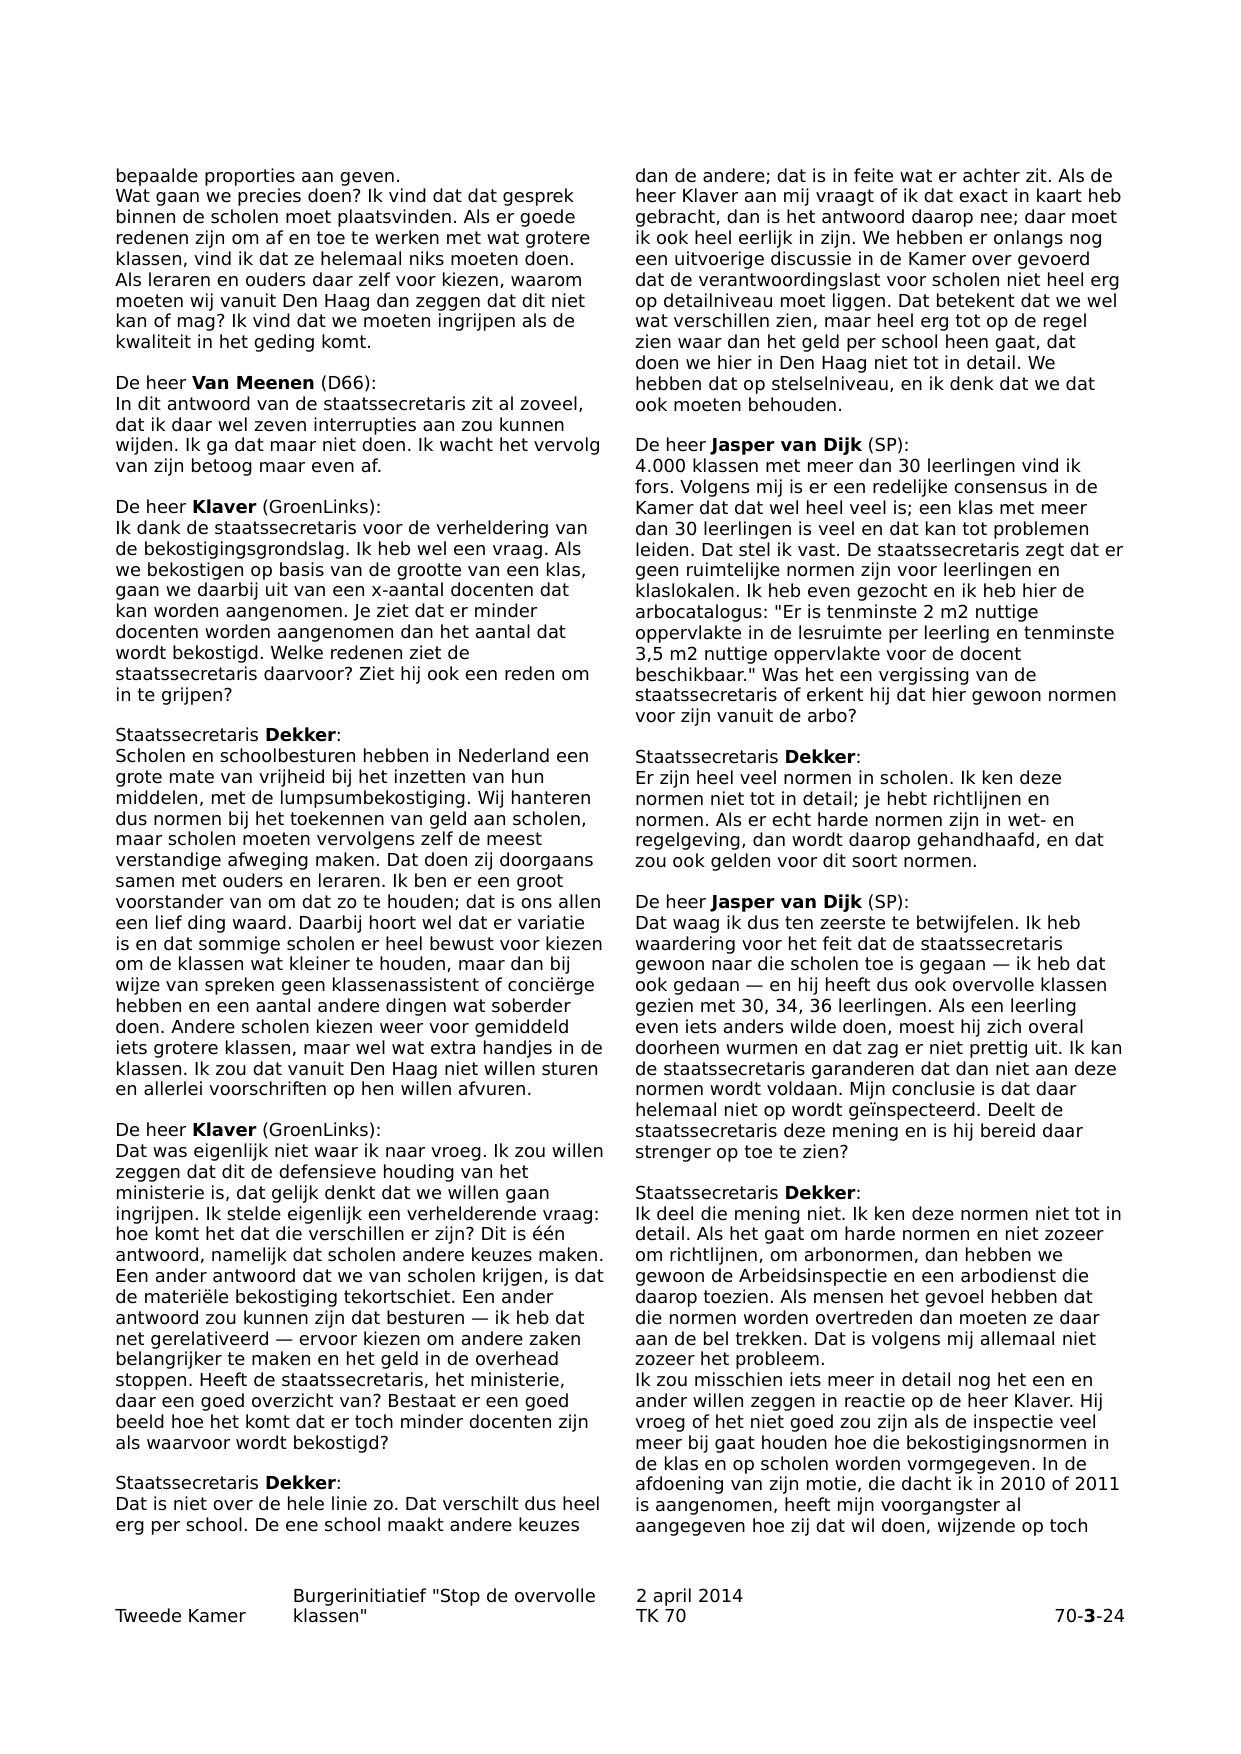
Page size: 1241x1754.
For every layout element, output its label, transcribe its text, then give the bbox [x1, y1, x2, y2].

text Dat was eigenlijk niet waar ik naar vroeg. Ik zou willen zeggen dat dit de defensieve houding van het ministerie is, dat gelijk denkt dat we willen gaan ingrijpen. Ik stelde eigenlijk een verhelderende vraag: hoe komt het dat die verschillen er zijn? Dit is één antwoord, namelijk dat scholen andere keuzes maken. Een ander antwoord dat we van scholen krijgen, is dat de materiële bekostiging tekortschiet. Een ander antwoord zou kunnen zijn dat besturen — ik heb dat net gerelativeerd — ervoor kiezen om andere zaken belangrijker te maken en het geld in de overhead stoppen. Heeft de staatssecretaris, het ministerie, daar een goed overzicht van? Bestaat er een goed beeld hoe het komt dat er toch minder docenten zijn als waarvoor wordt bekostigd? [115, 1141, 605, 1453]
text In dit antwoord van de staatssecretaris zit al zoveel, dat ik daar wel zeven interrupties aan zou kunnen wijden. Ik ga dat maar niet doen. Ik wacht het vervolg van zijn betoog maar even af. [115, 393, 605, 477]
text Dat waag ik dus ten zeerste te betwijfelen. Ik heb waardering voor het feit dat de staatssecretaris gewoon naar die scholen toe is gegaan — ik heb dat ook gedaan — en hij heeft dus ook overvolle klassen gezien met 30, 34, 36 leerlingen. Als een leerling even iets anders wilde doen, moest hij zich overal doorheen wurmen en dat zag er niet prettig uit. Ik kan de staatssecretaris garanderen dat dan niet aan deze normen wordt voldaan. Mijn conclusie is dat daar helemaal niet op wordt geïnspecteerd. Deelt de staatssecretaris deze mening en is hij bereid daar strenger op toe te zien? [635, 912, 1125, 1162]
text Staatssecretaris Dekker: [115, 1473, 605, 1494]
text Wat gaan we precies doen? Ik vind dat dat gesprek binnen de scholen moet plaatsvinden. Als er goede redenen zijn om af en toe te werken met wat grotere klassen, vind ik dat ze helemaal niks moeten doen. Als leraren en ouders daar zelf voor kiezen, waarom moeten wij vanuit Den Haag dan zeggen dat dit niet kan of mag? Ik vind dat we moeten ingrijpen als de kwaliteit in het geding komt. [115, 186, 605, 353]
text Ik dank de staatssecretaris voor de verheldering van de bekostigingsgrondslag. Ik heb wel een vraag. Als we bekostigen op basis van de grootte van een klas, gaan we daarbij uit van een x-aantal docenten dat kan worden aangenomen. Je ziet dat er minder docenten worden aangenomen dan het aantal dat wordt bekostigd. Welke redenen ziet de staatssecretaris daarvoor? Ziet hij ook een reden om in te grijpen? [115, 518, 605, 705]
text De heer Jasper van Dijk (SP): [635, 435, 1125, 456]
text bepaalde proporties aan geven. [115, 165, 605, 186]
text Dat is niet over de hele linie zo. Dat verschilt dus heel erg per school. De ene school maakt andere keuzes [115, 1494, 605, 1536]
text Ik zou misschien iets meer in detail nog het een en ander willen zeggen in reactie op de heer Klaver. Hij vroeg of het niet goed zou zijn als de inspectie veel meer bij gaat houden hoe die bekostigingsnormen in de klas en op scholen worden vormgegeven. In de afdoening van zijn motie, die dacht ik in 2010 of 2011 is aangenomen, heeft mijn voorgangster al aangegeven hoe zij dat wil doen, wijzende op toch [635, 1370, 1125, 1537]
text De heer Klaver (GroenLinks): [115, 1120, 605, 1141]
text De heer Klaver (GroenLinks): [115, 497, 605, 518]
text Staatssecretaris Dekker: [635, 1182, 1125, 1203]
text De heer Jasper van Dijk (SP): [635, 892, 1125, 912]
text Staatssecretaris Dekker: [115, 725, 605, 746]
text Ik deel die mening niet. Ik ken deze normen niet tot in detail. Als het gaat om harde normen en niet zozeer om richtlijnen, om arbonormen, dan hebben we gewoon de Arbeidsinspectie en een arbodienst die daarop toezien. Als mensen het gevoel hebben dat die normen worden overtreden dan moeten ze daar aan de bel trekken. Dat is volgens mij allemaal niet zozeer het probleem. [635, 1203, 1125, 1370]
text 4.000 klassen met meer dan 30 leerlingen vind ik fors. Volgens mij is er een redelijke consensus in de Kamer dat dat wel heel veel is; een klas met meer dan 30 leerlingen is veel en dat kan tot problemen leiden. Dat stel ik vast. De staatssecretaris zegt dat er geen ruimtelijke normen zijn voor leerlingen en klaslokalen. Ik heb even gezocht en ik heb hier de arbocatalogus: "Er is tenminste 2 m2 nuttige oppervlakte in de lesruimte per leerling en tenminste 3,5 m2 nuttige oppervlakte voor de docent beschikbaar." Was het een vergissing van de staatssecretaris of erkent hij dat hier gewoon normen voor zijn vanuit de arbo? [635, 456, 1125, 727]
text dan de andere; dat is in feite wat er achter zit. Als de heer Klaver aan mij vraagt of ik dat exact in kaart heb gebracht, dan is het antwoord daarop nee; daar moet ik ook heel eerlijk in zijn. We hebben er onlangs nog een uitvoerige discussie in de Kamer over gevoerd dat de verantwoordingslast voor scholen niet heel erg op detailniveau moet liggen. Dat betekent dat we wel wat verschillen zien, maar heel erg tot op de regel zien waar dan het geld per school heen gaat, dat doen we hier in Den Haag niet tot in detail. We hebben dat op stelselniveau, en ik denk dat we dat ook moeten behouden. [635, 165, 1125, 415]
text Er zijn heel veel normen in scholen. Ik ken deze normen niet tot in detail; je hebt richtlijnen en normen. Als er echt harde normen zijn in wet- en regelgeving, dan wordt daarop gehandhaafd, en dat zou ook gelden voor dit soort normen. [635, 768, 1125, 872]
text Staatssecretaris Dekker: [635, 747, 1125, 768]
text De heer Van Meenen (D66): [115, 373, 605, 393]
text Scholen en schoolbesturen hebben in Nederland een grote mate van vrijheid bij het inzetten van hun middelen, met de lumpsumbekostiging. Wij hanteren dus normen bij het toekennen van geld aan scholen, maar scholen moeten vervolgens zelf de meest verstandige afweging maken. Dat doen zij doorgaans samen met ouders en leraren. Ik ben er een groot voorstander van om dat zo te houden; dat is ons allen een lief ding waard. Daarbij hoort wel dat er variatie is en dat sommige scholen er heel bewust voor kiezen om de klassen wat kleiner te houden, maar dan bij wijze van spreken geen klassenassistent of conciërge hebben en een aantal andere dingen wat soberder doen. Andere scholen kiezen weer voor gemiddeld iets grotere klassen, maar wel wat extra handjes in de klassen. Ik zou dat vanuit Den Haag niet willen sturen en allerlei voorschriften op hen willen afvuren. [115, 746, 605, 1100]
